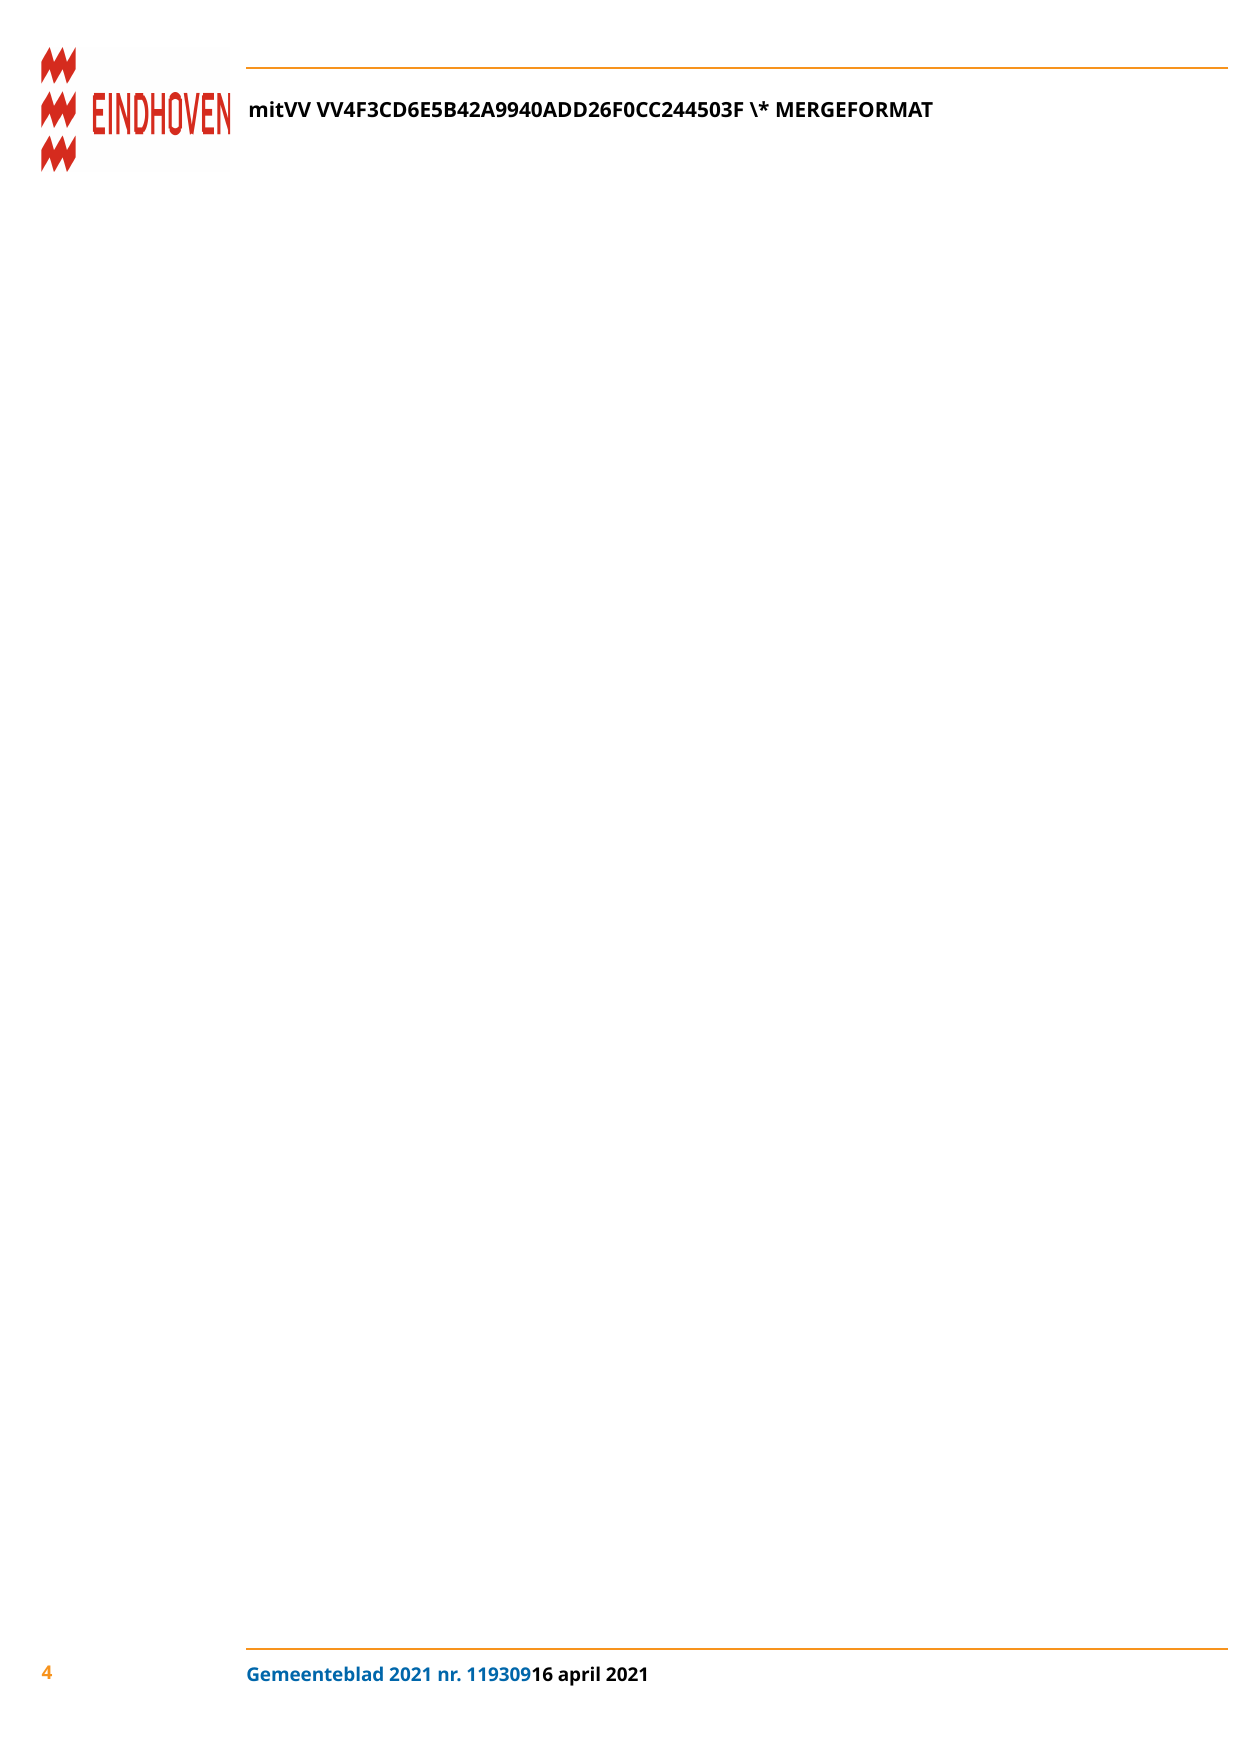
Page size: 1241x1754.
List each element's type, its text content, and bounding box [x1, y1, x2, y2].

picture [41, 47, 231, 172]
text mitVV VV4F3CD6E5B42A9940ADD26F0CC244503F \* MERGEFORMAT [248, 95, 1152, 123]
